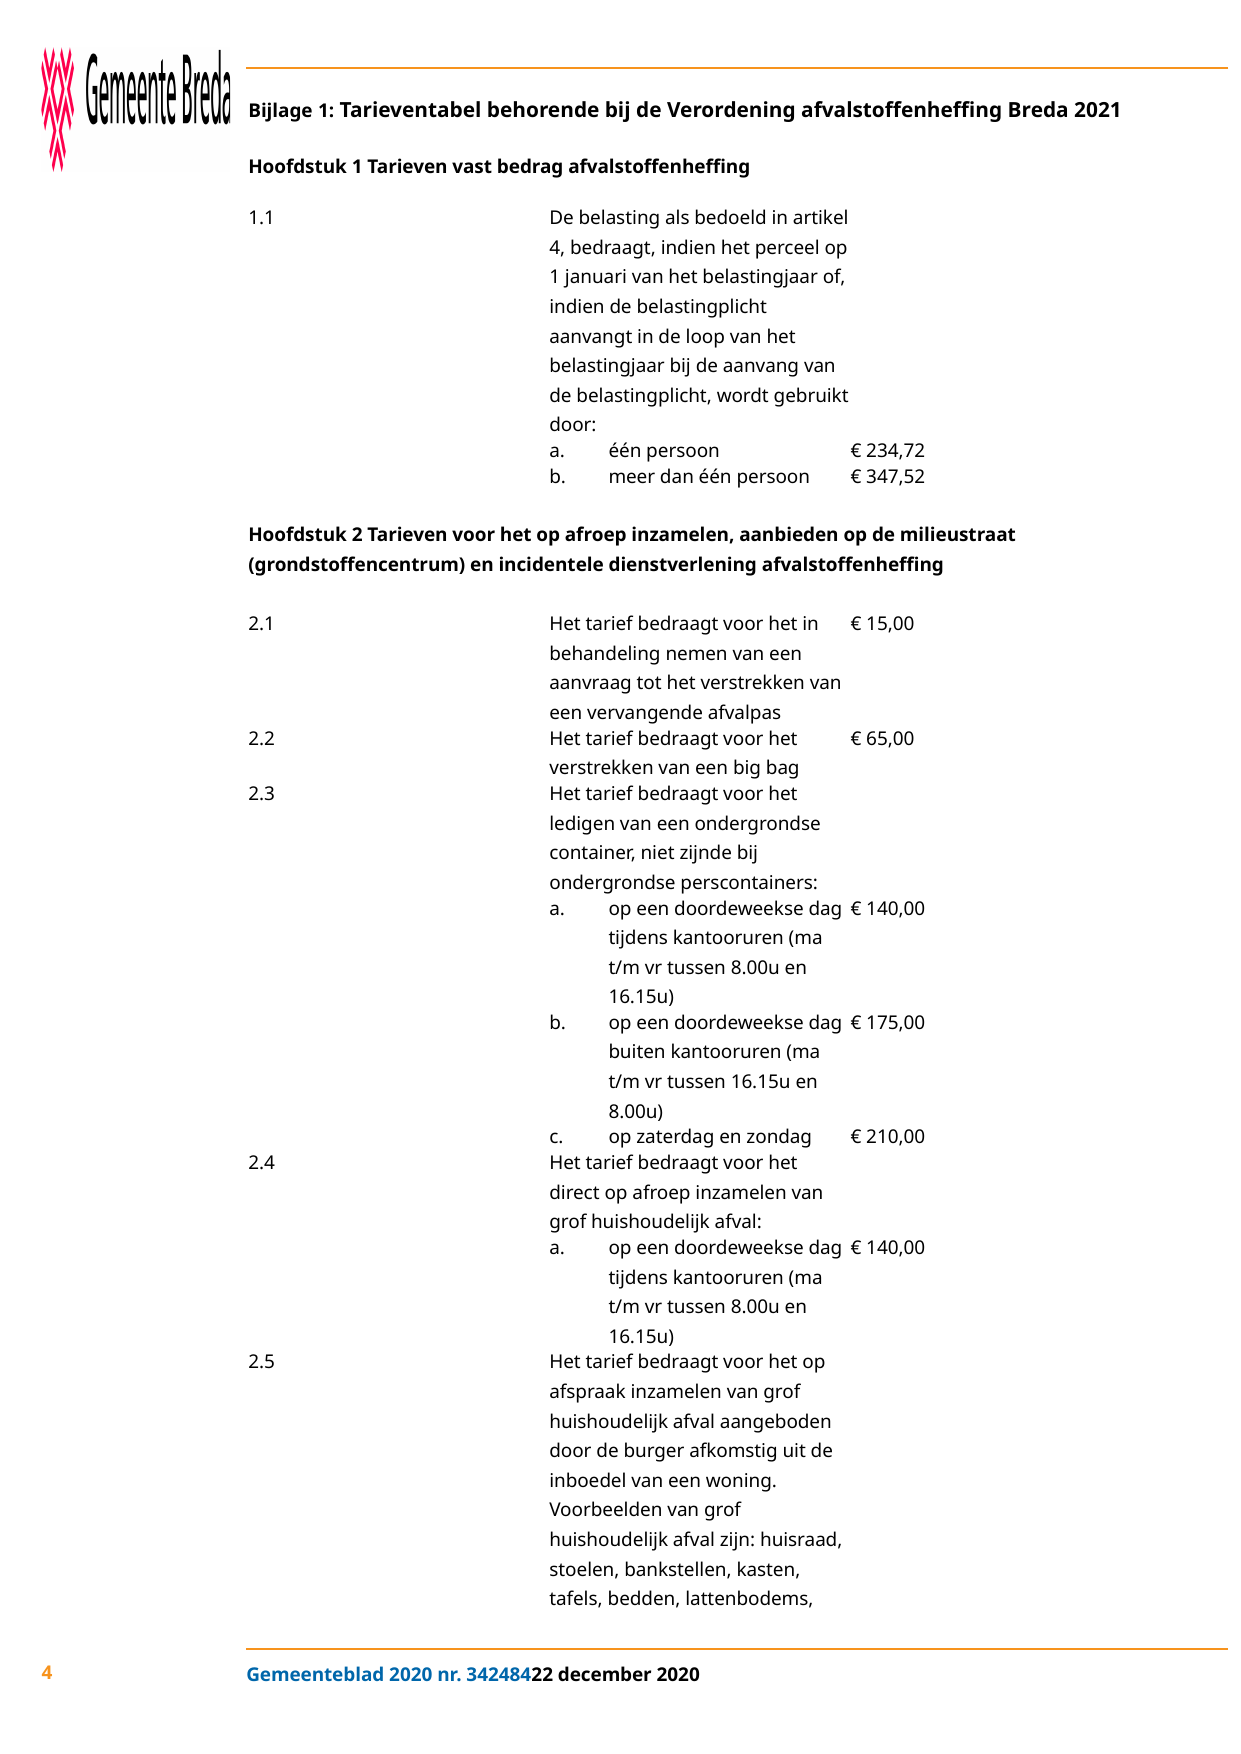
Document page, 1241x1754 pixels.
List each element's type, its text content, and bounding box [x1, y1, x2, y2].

table_cell De belasting als bedoeld in artikel 4, bedraagt, indien het perceel op 1 januari van het belastingjaar of, indien de belastingplicht aanvangt in de loop van het belastingjaar bij de aanvang van de belastingplicht, wordt gebruikt door: [549, 205, 850, 437]
table_header € 15,00 [850, 610, 1152, 725]
table_cell [850, 1149, 1152, 1234]
table_cell op een doordeweekse dag buiten kantooruren (ma t/m vr tussen 16.15u en 8.00u) [549, 1009, 850, 1124]
table_cell 2.3 [248, 780, 549, 895]
table_header Hoofdstuk 1 Tarieven vast bedrag afvalstoffenheffing [248, 153, 850, 179]
table_cell 2.2 [248, 725, 549, 780]
table_cell Het tarief bedraagt voor het op afspraak inzamelen van grof huishoudelijk afval aangeboden door de burger afkomstig uit de inboedel van een woning. Voorbeelden van grof huishoudelijk afval zijn: huisraad, stoelen, bankstellen, kasten, tafels, bedden, lattenbodems, [549, 1349, 850, 1611]
table_cell [248, 1234, 549, 1349]
table_cell € 210,00 [850, 1124, 1152, 1149]
table_cell € 234,72 [850, 437, 1152, 463]
table_cell [850, 179, 1152, 204]
table_header [850, 153, 1152, 179]
table_cell [248, 437, 549, 463]
table_cell Het tarief bedraagt voor het direct op afroep inzamelen van grof huishoudelijk afval: [549, 1149, 850, 1234]
table_cell [248, 463, 549, 489]
table_cell 2.4 [248, 1149, 549, 1234]
table_cell één persoon [549, 437, 850, 463]
table_header Het tarief bedraagt voor het in behandeling nemen van een aanvraag tot het verstrekken van een vervangende afvalpas [549, 610, 850, 725]
table_cell 1.1 [248, 205, 549, 437]
table_cell [248, 895, 549, 1009]
table_cell [850, 1349, 1152, 1611]
table_cell [248, 179, 549, 204]
table_cell op een doordeweekse dag tijdens kantooruren (ma t/m vr tussen 8.00u en 16.15u) [549, 1234, 850, 1349]
table_cell € 347,52 [850, 463, 1152, 489]
table_cell 2.5 [248, 1349, 549, 1611]
table_cell [850, 205, 1152, 437]
table_cell [248, 1124, 549, 1149]
table_cell [549, 179, 850, 204]
text Hoofdstuk 2 Tarieven voor het op afroep inzamelen, aanbieden op de milieustraat (grondstoffencentrum) en incidentele dienstverlening afvalstoffenheffing [248, 522, 1152, 577]
table_cell Het tarief bedraagt voor het ledigen van een ondergrondse container, niet zijnde bij ondergrondse perscontainers: [549, 780, 850, 895]
table_cell [850, 780, 1152, 895]
picture [41, 47, 231, 172]
text Bijlage 1: Tarieventabel behorende bij de Verordening afvalstoffenheffing Breda 2021 [248, 95, 1152, 123]
table_cell € 140,00 [850, 1234, 1152, 1349]
table_cell op zaterdag en zondag [549, 1124, 850, 1149]
table_cell € 175,00 [850, 1009, 1152, 1124]
table_cell € 140,00 [850, 895, 1152, 1009]
table_cell op een doordeweekse dag tijdens kantooruren (ma t/m vr tussen 8.00u en 16.15u) [549, 895, 850, 1009]
table_cell [248, 1009, 549, 1124]
table_header 2.1 [248, 610, 549, 725]
table_cell Het tarief bedraagt voor het verstrekken van een big bag [549, 725, 850, 780]
table_cell € 65,00 [850, 725, 1152, 780]
table_cell meer dan één persoon [549, 463, 850, 489]
